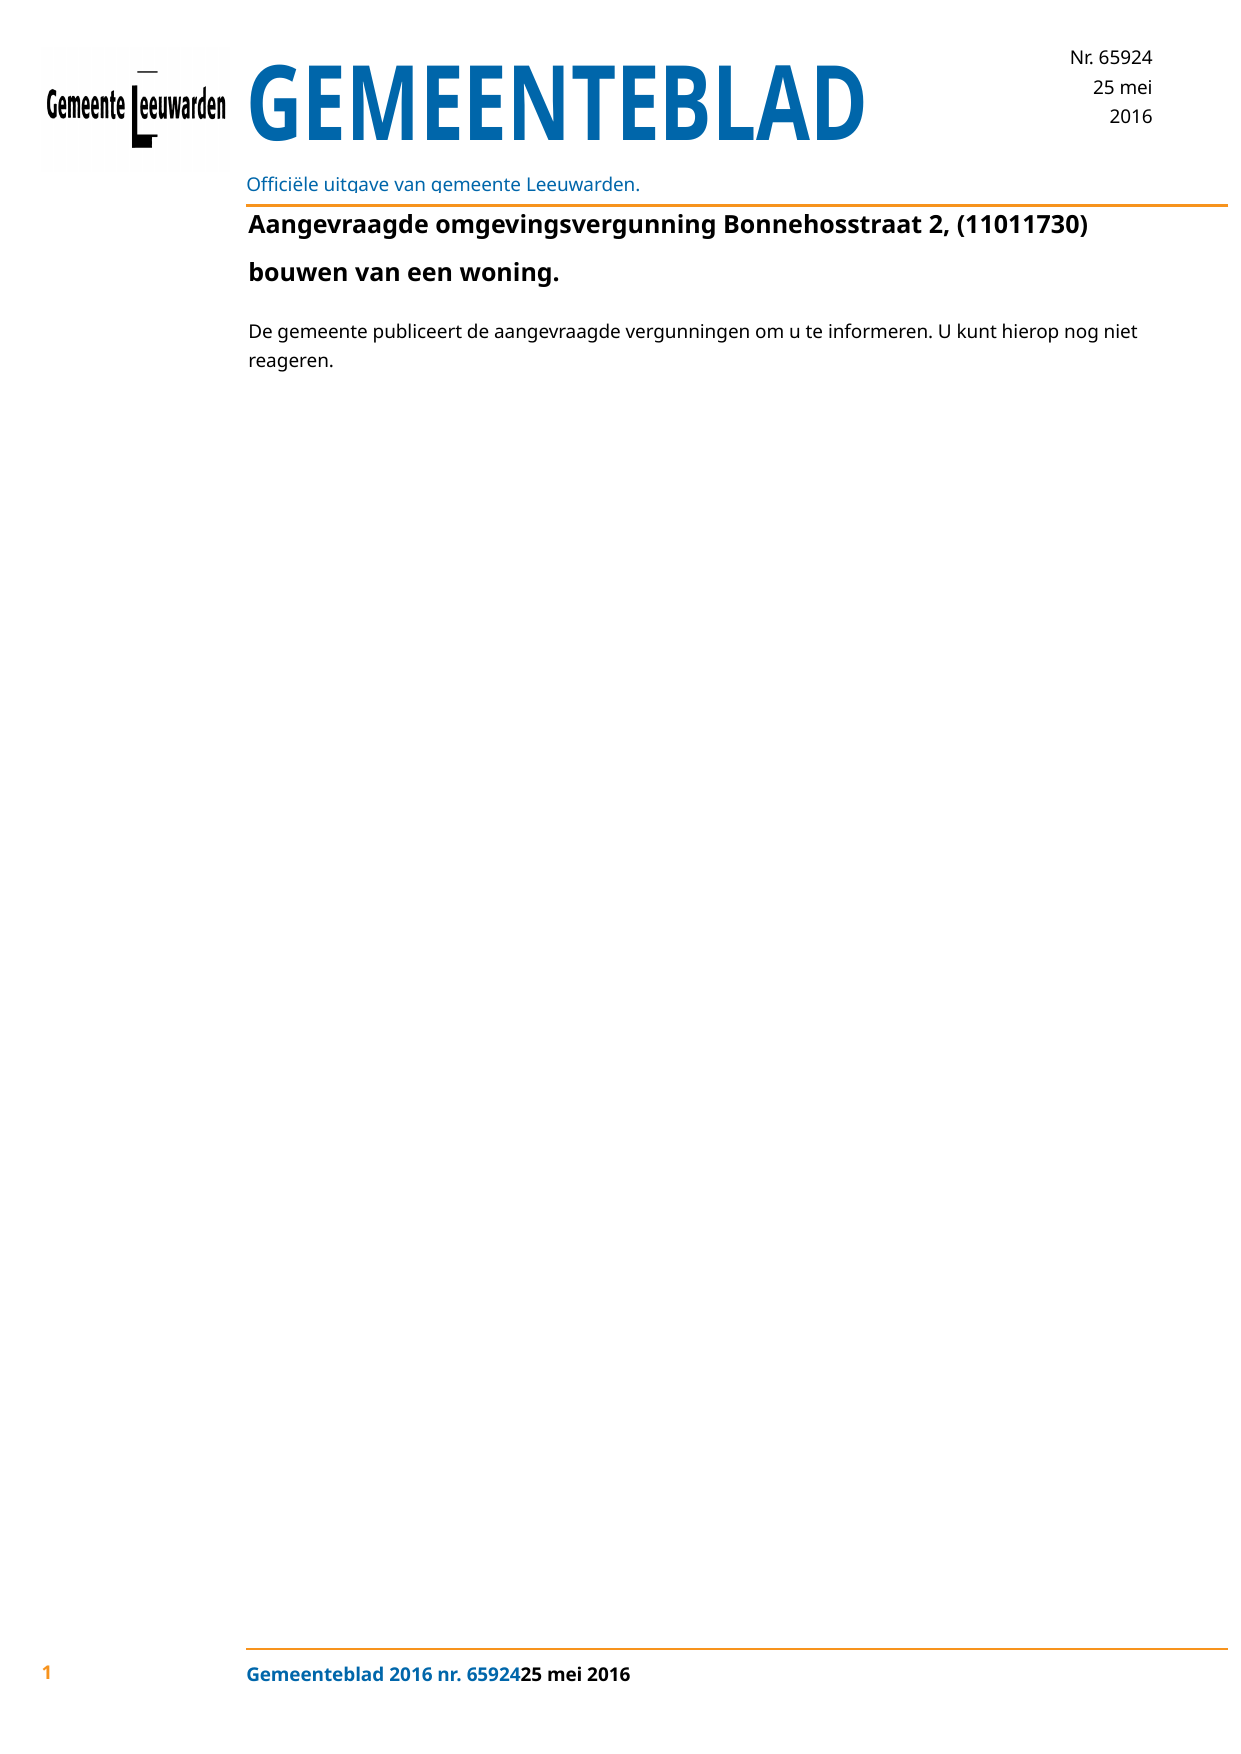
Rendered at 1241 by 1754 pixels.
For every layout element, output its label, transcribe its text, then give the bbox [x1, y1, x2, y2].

picture [41, 47, 231, 172]
text Aangevraagde omgevingsvergunning Bonnehosstraat 2, (11011730) bouwen van een woning. [248, 207, 1152, 288]
text De gemeente publiceert de aangevraagde vergunningen om u te informeren. U kunt hierop nog niet reageren. [248, 318, 1152, 373]
